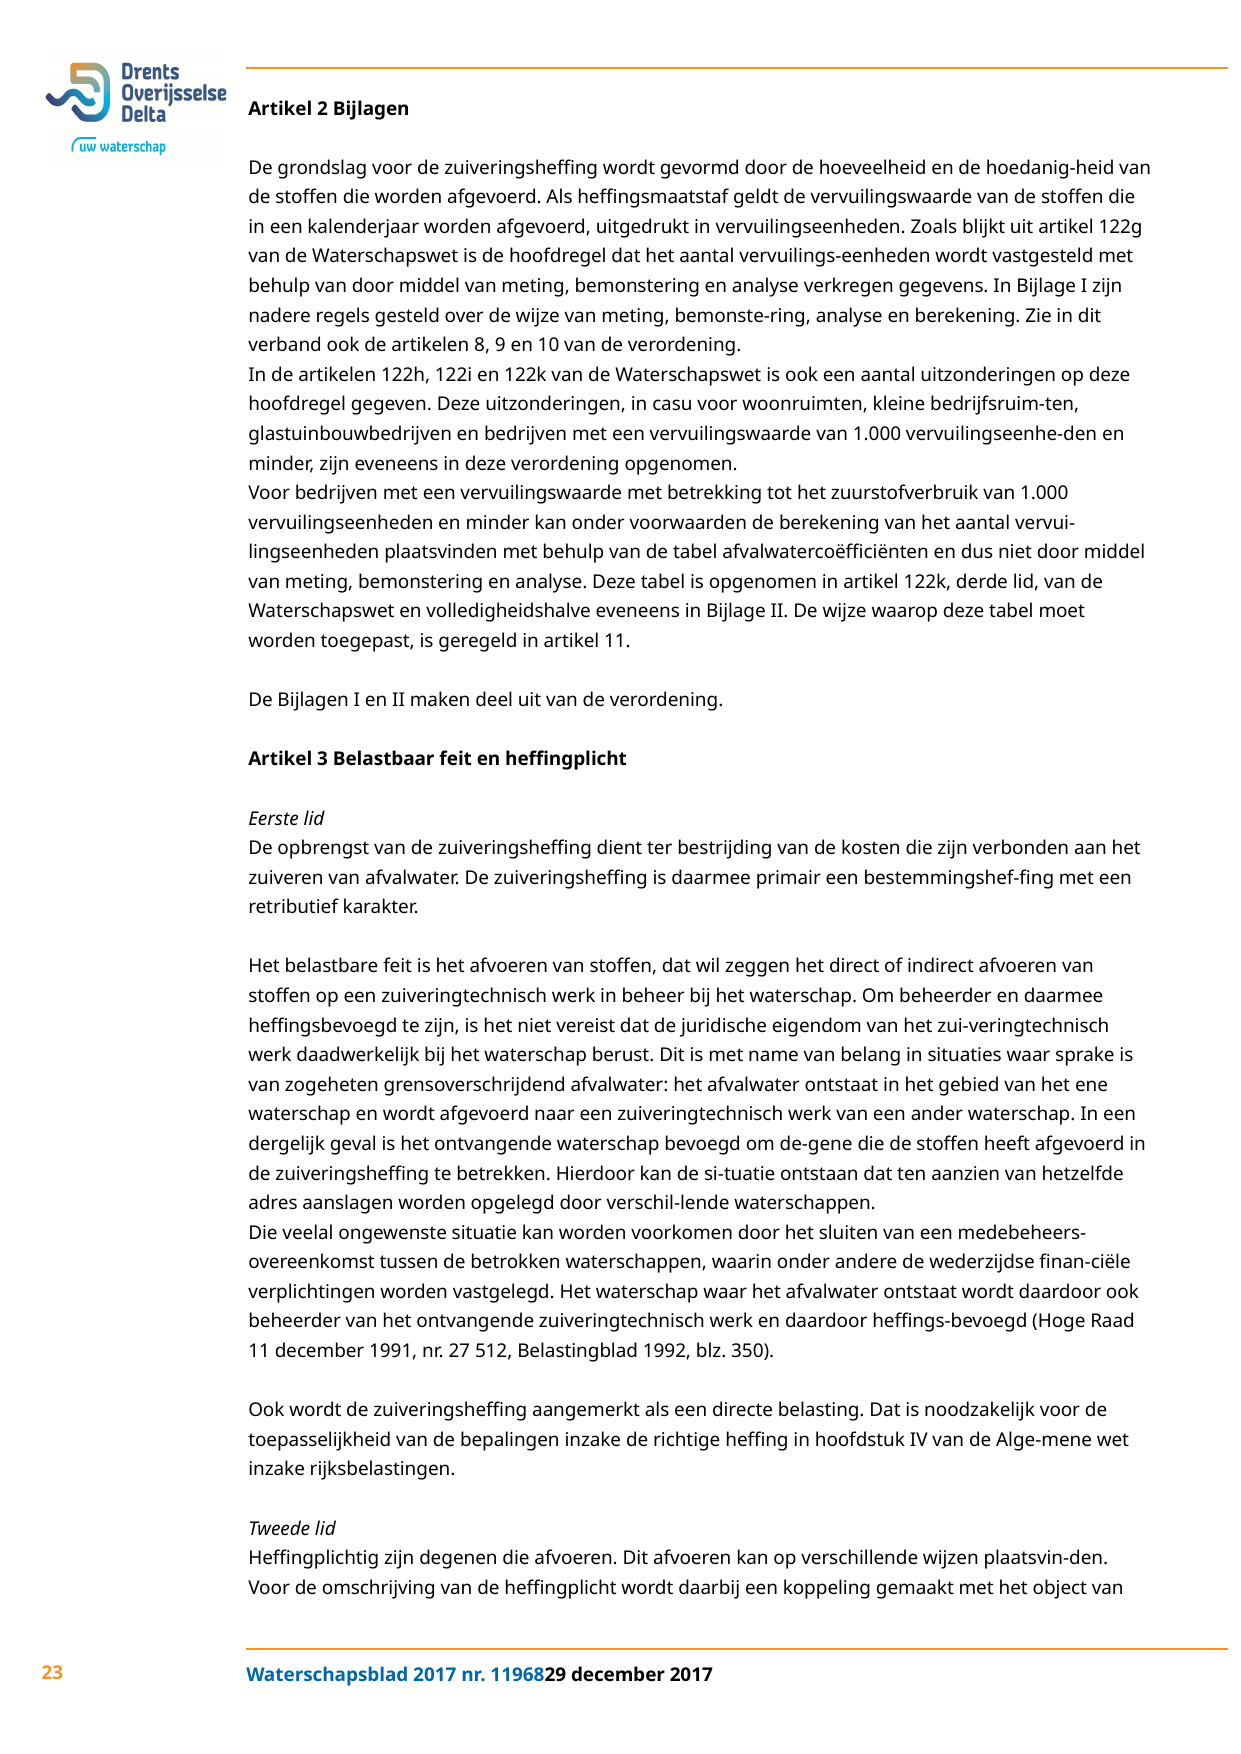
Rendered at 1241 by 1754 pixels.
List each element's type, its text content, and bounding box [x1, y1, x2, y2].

text De grondslag voor de zuiveringsheffing wordt gevormd door de hoeveelheid en de hoedanig-heid van de stoffen die worden afgevoerd. Als heffingsmaatstaf geldt de vervuilingswaarde van de stoffen die in een kalenderjaar worden afgevoerd, uitgedrukt in vervuilingseenheden. Zoals blijkt uit artikel 122g van de Waterschapswet is de hoofdregel dat het aantal vervuilings-eenheden wordt vastgesteld met behulp van door middel van meting, bemonstering en analyse verkregen gegevens. In Bijlage I zijn nadere regels gesteld over de wijze van meting, bemonste-ring, analyse en berekening. Zie in dit verband ook de artikelen 8, 9 en 10 van de verordening. [248, 154, 1152, 357]
text Ook wordt de zuiveringsheffing aangemerkt als een directe belasting. Dat is noodzakelijk voor de toepasselijkheid van de bepalingen inzake de richtige heffing in hoofdstuk IV van de Alge-mene wet inzake rijksbelastingen. [248, 1396, 1152, 1481]
text Heffingplichtig zijn degenen die afvoeren. Dit afvoeren kan op verschillende wijzen plaatsvin-den. Voor de omschrijving van de heffingplicht wordt daarbij een koppeling gemaakt met het object van [248, 1544, 1152, 1600]
text De Bijlagen I en II maken deel uit van de verordening. [248, 686, 1152, 712]
text Het belastbare feit is het afvoeren van stoffen, dat wil zeggen het direct of indirect afvoeren van stoffen op een zuiveringtechnisch werk in beheer bij het waterschap. Om beheerder en daarmee heffingsbevoegd te zijn, is het niet vereist dat de juridische eigendom van het zui-veringtechnisch werk daadwerkelijk bij het waterschap berust. Dit is met name van belang in situaties waar sprake is van zogeheten grensoverschrijdend afvalwater: het afvalwater ontstaat in het gebied van het ene waterschap en wordt afgevoerd naar een zuiveringtechnisch werk van een ander waterschap. In een dergelijk geval is het ontvangende waterschap bevoegd om de-gene die de stoffen heeft afgevoerd in de zuiveringsheffing te betrekken. Hierdoor kan de si-tuatie ontstaan dat ten aanzien van hetzelfde adres aanslagen worden opgelegd door verschil-lende waterschappen. [248, 953, 1152, 1215]
text De opbrengst van de zuiveringsheffing dient ter bestrijding van de kosten die zijn verbonden aan het zuiveren van afvalwater. De zuiveringsheffing is daarmee primair een bestemmingshef-fing met een retributief karakter. [248, 834, 1152, 919]
text Artikel 2 Bijlagen [248, 95, 1152, 121]
text In de artikelen 122h, 122i en 122k van de Waterschapswet is ook een aantal uitzonderingen op deze hoofdregel gegeven. Deze uitzonderingen, in casu voor woonruimten, kleine bedrijfsruim-ten, glastuinbouwbedrijven en bedrijven met een vervuilingswaarde van 1.000 vervuilingseenhe-den en minder, zijn eveneens in deze verordening opgenomen. [248, 361, 1152, 476]
text Eerste lid [248, 805, 1152, 831]
picture [41, 47, 231, 172]
text Voor bedrijven met een vervuilingswaarde met betrekking tot het zuurstofverbruik van 1.000 vervuilingseenheden en minder kan onder voorwaarden de berekening van het aantal vervui-lingseenheden plaatsvinden met behulp van de tabel afvalwatercoëfficiënten en dus niet door middel van meting, bemonstering en analyse. Deze tabel is opgenomen in artikel 122k, derde lid, van de Waterschapswet en volledigheidshalve eveneens in Bijlage II. De wijze waarop deze tabel moet worden toegepast, is geregeld in artikel 11. [248, 479, 1152, 653]
text Die veelal ongewenste situatie kan worden voorkomen door het sluiten van een medebeheers-overeenkomst tussen de betrokken waterschappen, waarin onder andere de wederzijdse finan-ciële verplichtingen worden vastgelegd. Het waterschap waar het afvalwater ontstaat wordt daardoor ook beheerder van het ontvangende zuiveringtechnisch werk en daardoor heffings-bevoegd (Hoge Raad 11 december 1991, nr. 27 512, Belastingblad 1992, blz. 350). [248, 1219, 1152, 1363]
text Tweede lid [248, 1515, 1152, 1541]
text Artikel 3 Belastbaar feit en heffingplicht [248, 746, 1152, 771]
